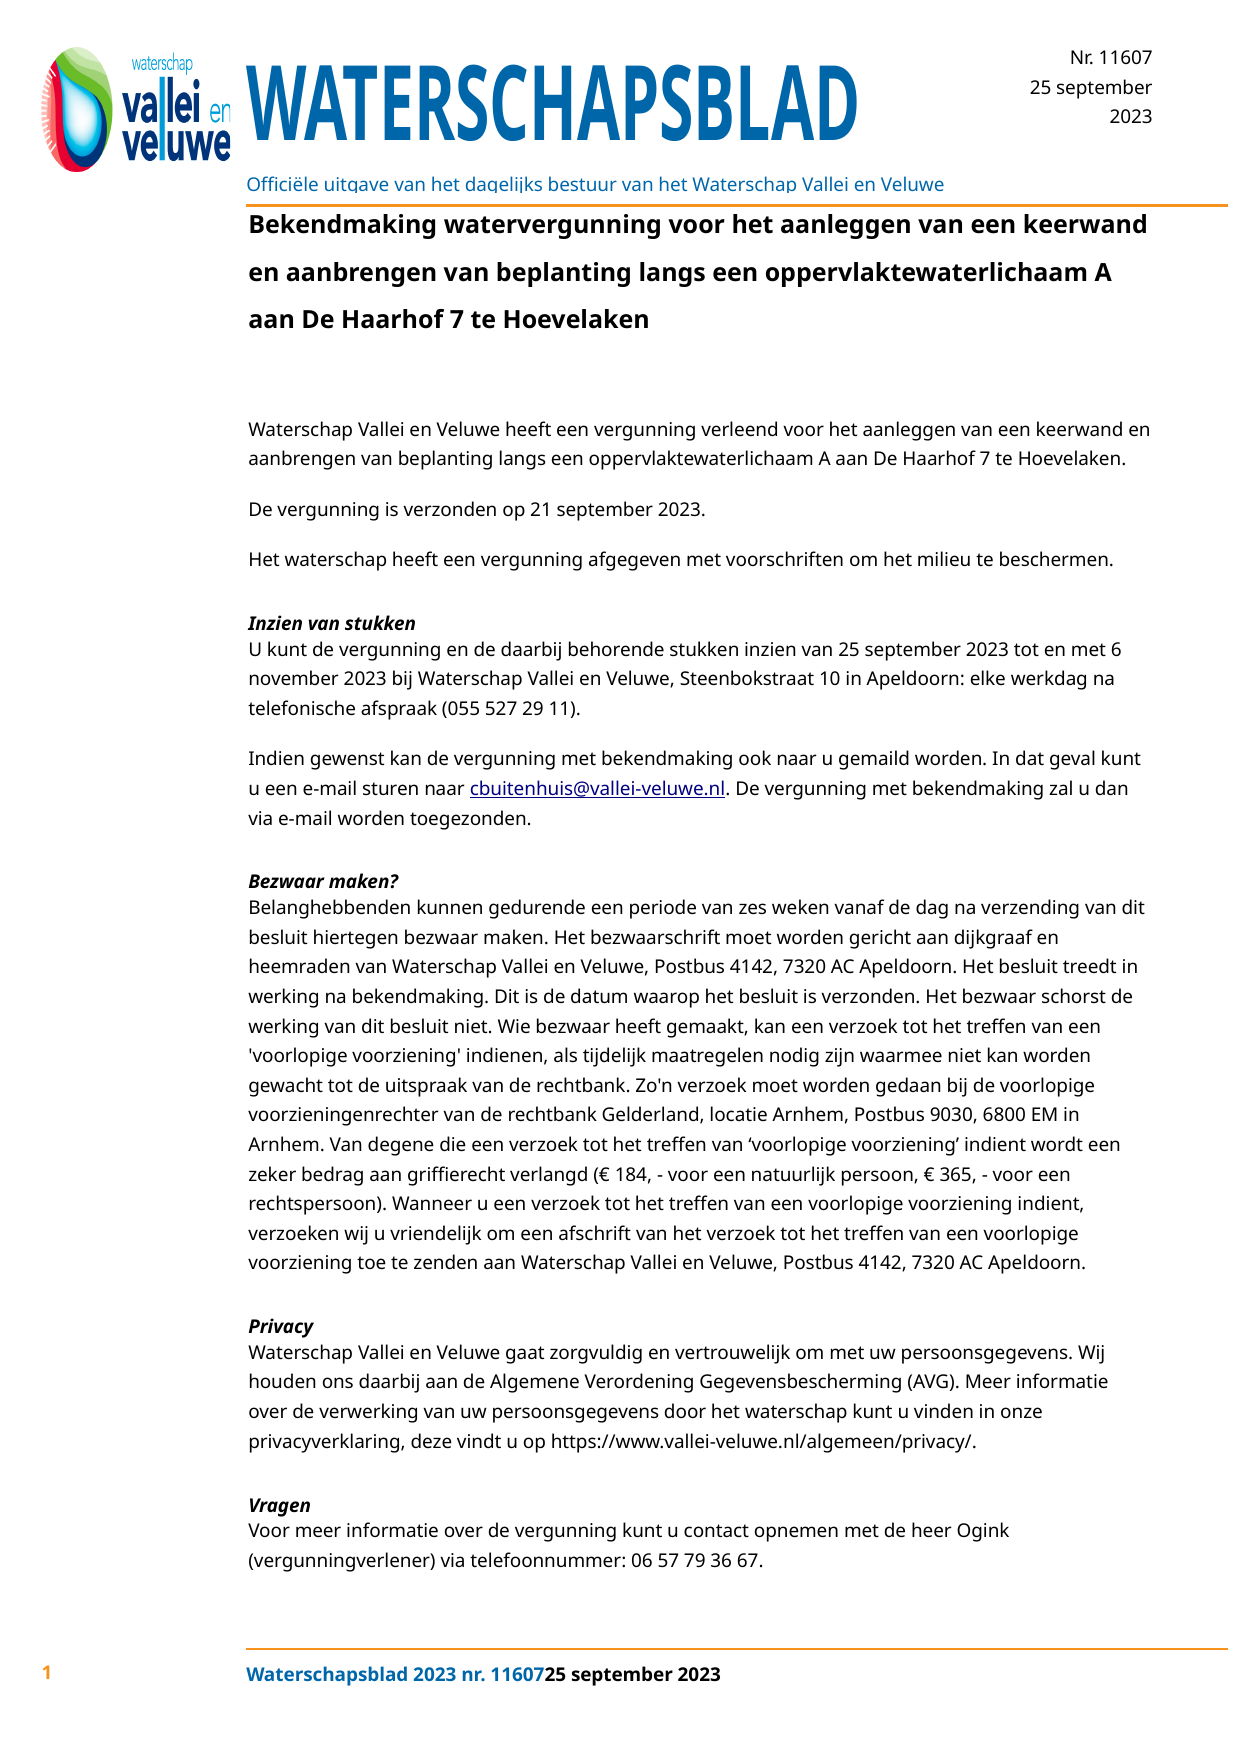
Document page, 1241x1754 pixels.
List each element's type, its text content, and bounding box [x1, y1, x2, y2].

text Het waterschap heeft een vergunning afgegeven met voorschriften om het milieu te beschermen. [248, 546, 1152, 572]
text Privacy [248, 1313, 1152, 1339]
text Inzien van stukken [248, 610, 1152, 636]
text Bekendmaking watervergunning voor het aanleggen van een keerwand en aanbrengen van beplanting langs een oppervlaktewaterlichaam A aan De Haarhof 7 te Hoevelaken [248, 207, 1152, 336]
picture [41, 47, 231, 172]
text U kunt de vergunning en de daarbij behorende stukken inzien van 25 september 2023 tot en met 6 november 2023 bij Waterschap Vallei en Veluwe, Steenbokstraat 10 in Apeldoorn: elke werkdag na telefonische afspraak (055 527 29 11). [248, 636, 1152, 721]
text Waterschap Vallei en Veluwe heeft een vergunning verleend voor het aanleggen van een keerwand en aanbrengen van beplanting langs een oppervlaktewaterlichaam A aan De Haarhof 7 te Hoevelaken. [248, 416, 1152, 471]
text Bezwaar maken? [248, 869, 1152, 894]
text Waterschap Vallei en Veluwe gaat zorgvuldig en vertrouwelijk om met uw persoonsgegevens. Wij houden ons daarbij aan de Algemene Verordening Gegevensbescherming (AVG). Meer informatie over de verwerking van uw persoonsgegevens door het waterschap kunt u vinden in onze privacyverklaring, deze vindt u op https://www.vallei-veluwe.nl/algemeen/privacy/. [248, 1339, 1152, 1454]
text De vergunning is verzonden op 21 september 2023. [248, 496, 1152, 522]
text Belanghebbenden kunnen gedurende een periode van zes weken vanaf de dag na verzending van dit besluit hiertegen bezwaar maken. Het bezwaarschrift moet worden gericht aan dijkgraaf en heemraden van Waterschap Vallei en Veluwe, Postbus 4142, 7320 AC Apeldoorn. Het besluit treedt in werking na bekendmaking. Dit is de datum waarop het besluit is verzonden. Het bezwaar schorst de werking van dit besluit niet. Wie bezwaar heeft gemaakt, kan een verzoek tot het treffen van een 'voorlopige voorziening' indienen, als tijdelijk maatregelen nodig zijn waarmee niet kan worden gewacht tot de uitspraak van de rechtbank. Zo'n verzoek moet worden gedaan bij de voorlopige voorzieningenrechter van de rechtbank Gelderland, locatie Arnhem, Postbus 9030, 6800 EM in Arnhem. Van degene die een verzoek tot het treffen van ‘voorlopige voorziening’ indient wordt een zeker bedrag aan griffierecht verlangd (€ 184, - voor een natuurlijk persoon, € 365, - voor een rechtspersoon). Wanneer u een verzoek tot het treffen van een voorlopige voorziening indient, verzoeken wij u vriendelijk om een afschrift van het verzoek tot het treffen van een voorlopige voorziening toe te zenden aan Waterschap Vallei en Veluwe, Postbus 4142, 7320 AC Apeldoorn. [248, 894, 1152, 1275]
text Vragen [248, 1492, 1152, 1518]
text Indien gewenst kan de vergunning met bekendmaking ook naar u gemaild worden. In dat geval kunt u een e-mail sturen naar cbuitenhuis@vallei-veluwe.nl. De vergunning met bekendmaking zal u dan via e-mail worden toegezonden. [248, 746, 1152, 831]
text Voor meer informatie over de vergunning kunt u contact opnemen met de heer Ogink (vergunningverlener) via telefoonnummer: 06 57 79 36 67. [248, 1518, 1152, 1573]
